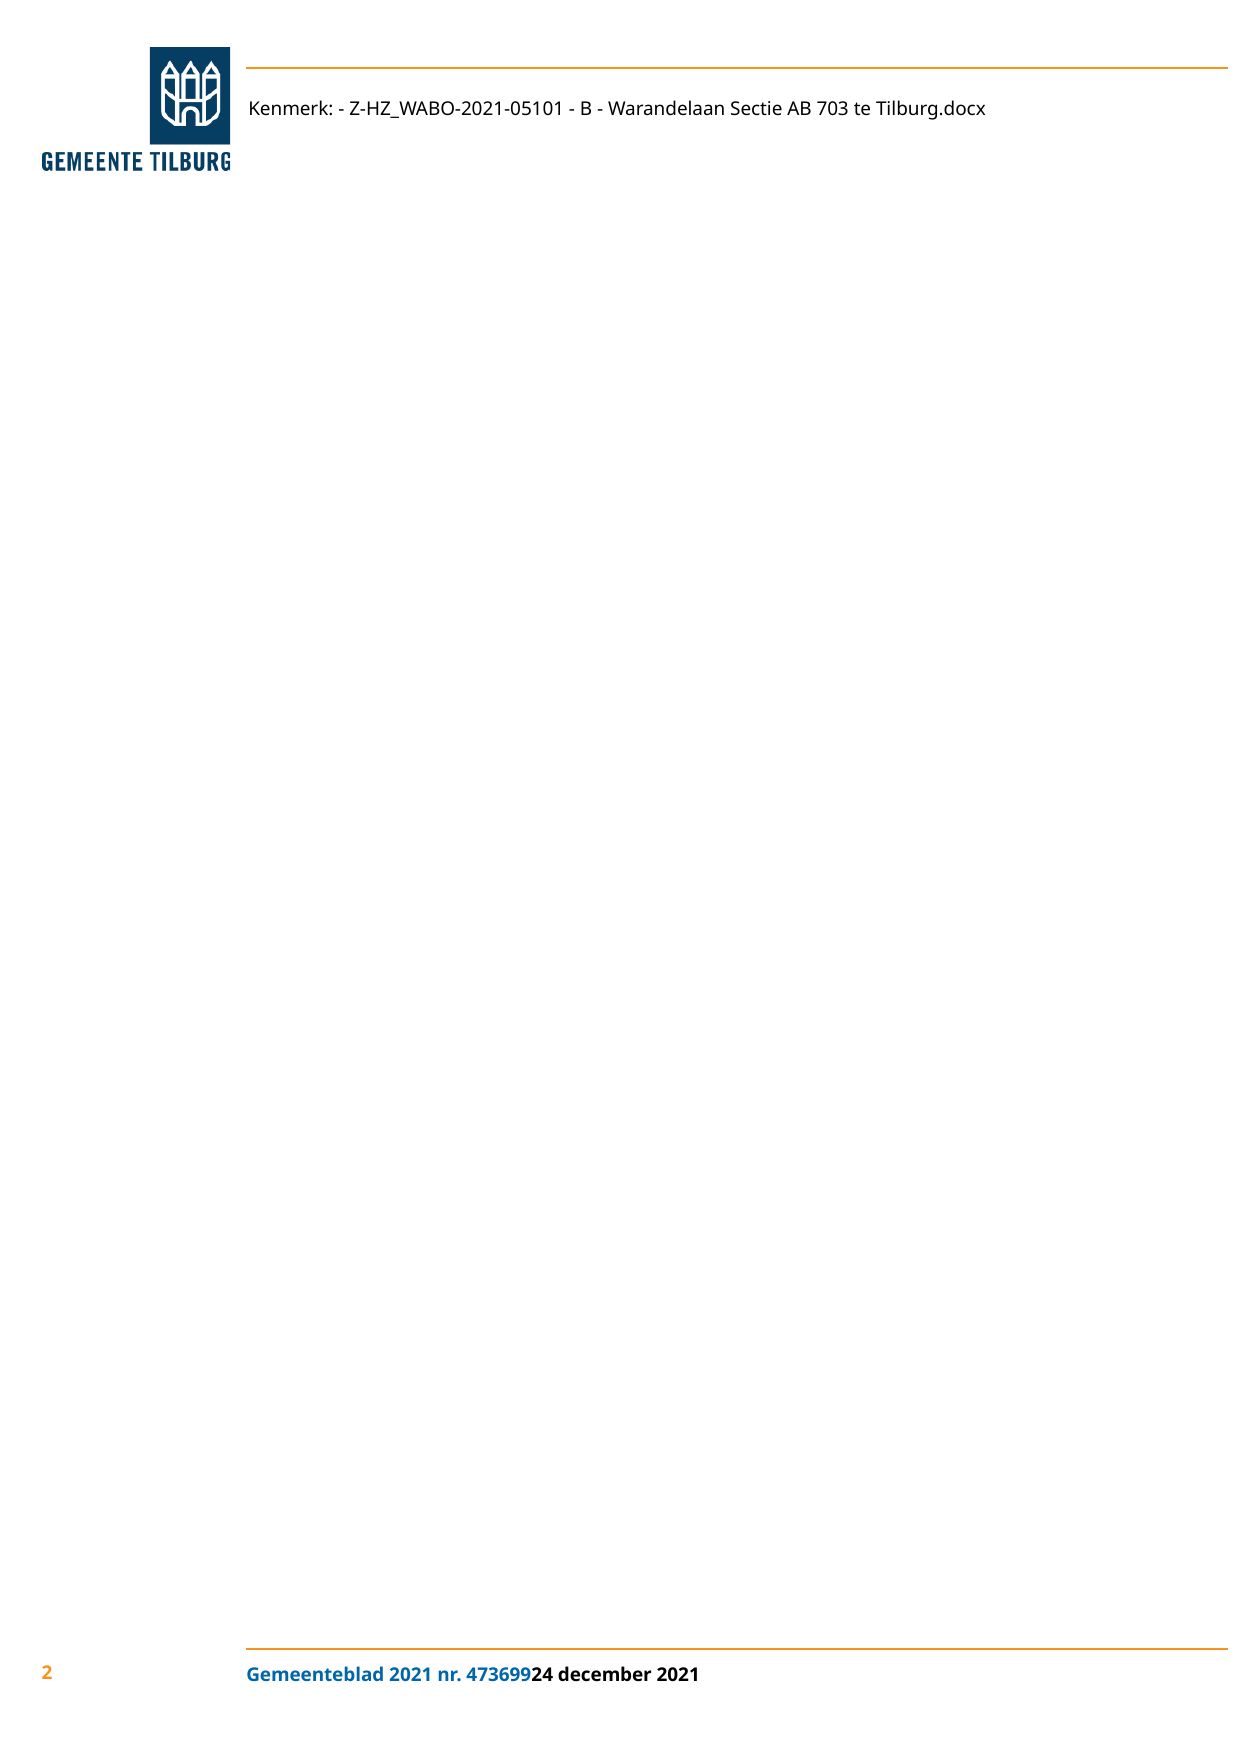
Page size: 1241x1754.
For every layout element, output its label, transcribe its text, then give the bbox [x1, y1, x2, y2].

picture [41, 47, 231, 172]
text Kenmerk: - Z-HZ_WABO-2021-05101 - B - Warandelaan Sectie AB 703 te Tilburg.docx [248, 95, 1152, 121]
